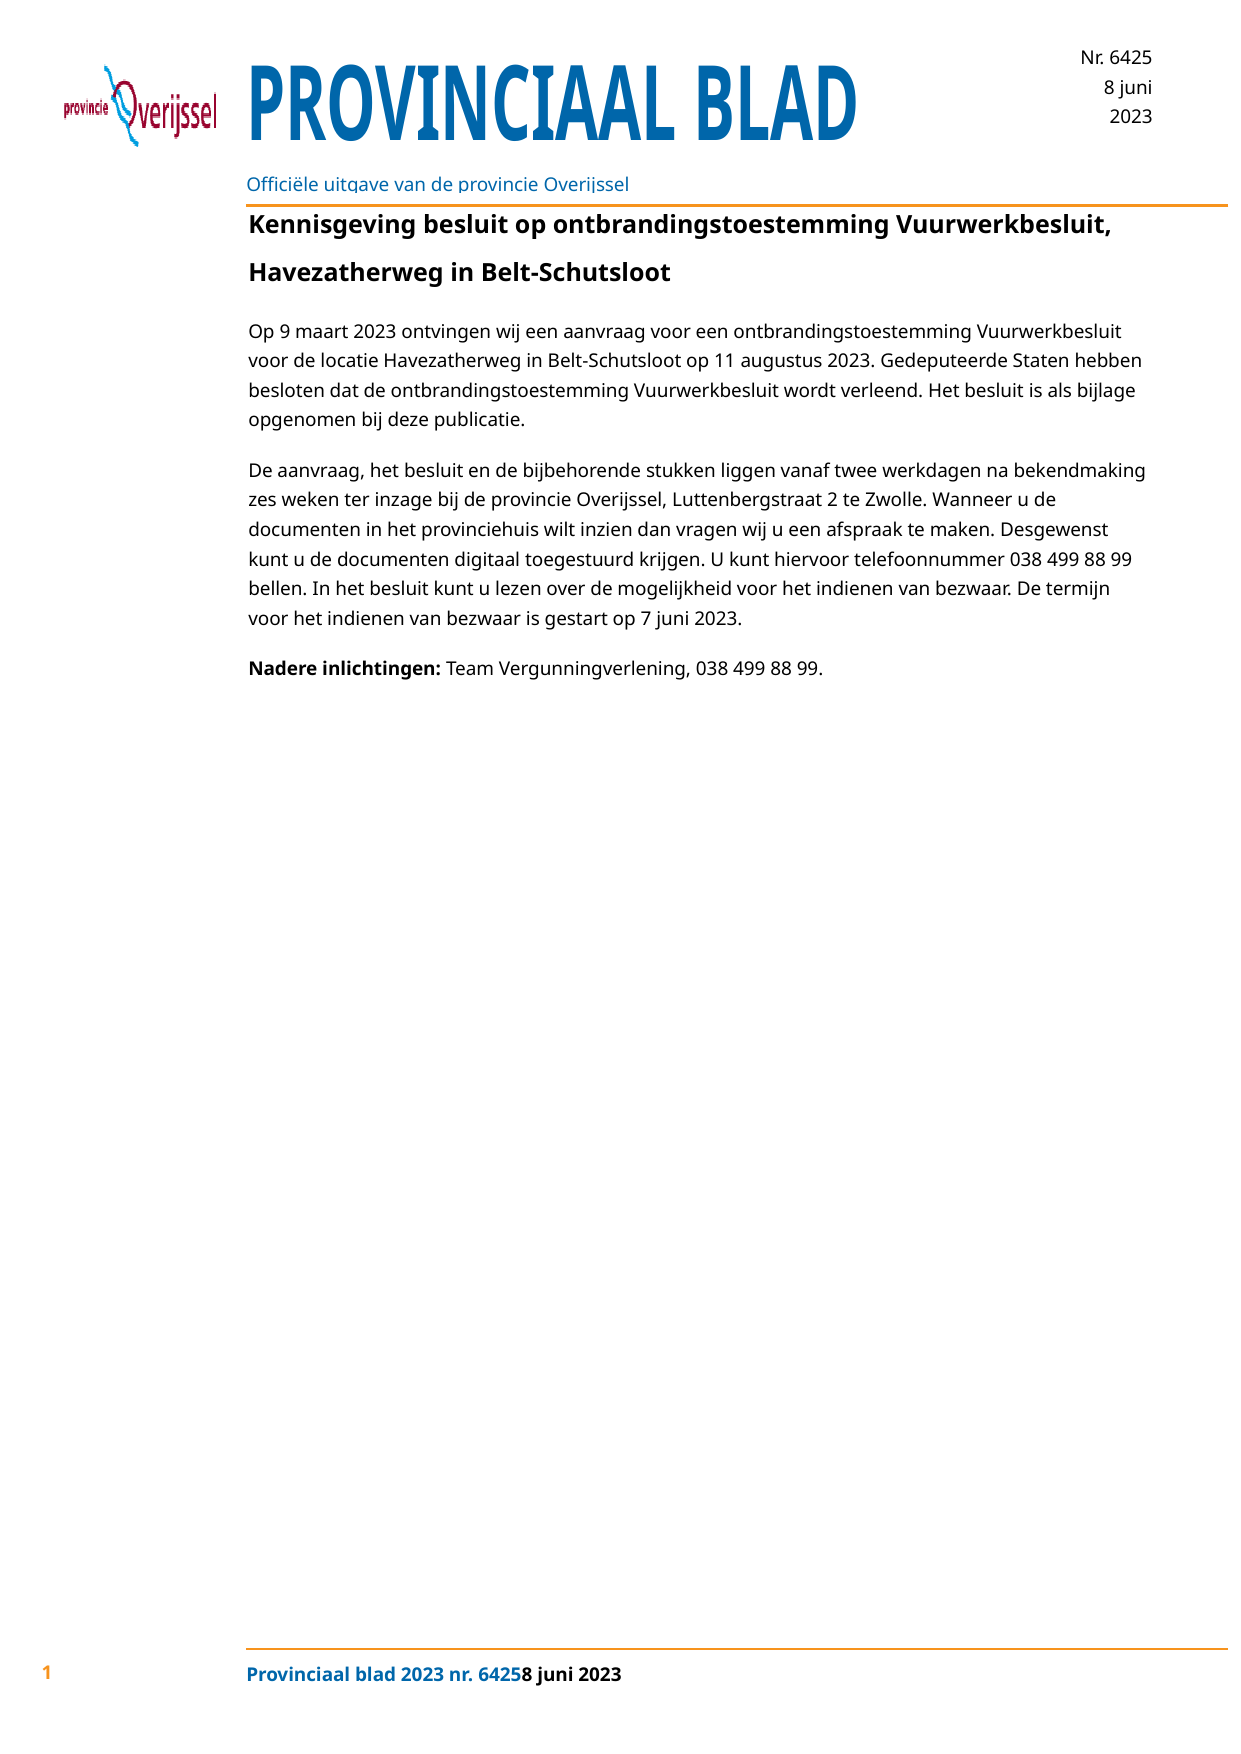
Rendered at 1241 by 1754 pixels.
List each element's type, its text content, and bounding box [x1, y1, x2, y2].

text De aanvraag, het besluit en de bijbehorende stukken liggen vanaf twee werkdagen na bekendmaking zes weken ter inzage bij de provincie Overijssel, Luttenbergstraat 2 te Zwolle. Wanneer u de documenten in het provinciehuis wilt inzien dan vragen wij u een afspraak te maken. Desgewenst kunt u de documenten digitaal toegestuurd krijgen. U kunt hiervoor telefoonnummer 038 499 88 99 bellen. In het besluit kunt u lezen over de mogelijkheid voor het indienen van bezwaar. De termijn voor het indienen van bezwaar is gestart op 7 juni 2023. [248, 457, 1152, 631]
picture [41, 47, 231, 172]
text Op 9 maart 2023 ontvingen wij een aanvraag voor een ontbrandingstoestemming Vuurwerkbesluit voor de locatie Havezatherweg in Belt-Schutsloot op 11 augustus 2023. Gedeputeerde Staten hebben besloten dat de ontbrandingstoestemming Vuurwerkbesluit wordt verleend. Het besluit is als bijlage opgenomen bij deze publicatie. [248, 318, 1152, 432]
text Kennisgeving besluit op ontbrandingstoestemming Vuurwerkbesluit, Havezatherweg in Belt-Schutsloot [248, 207, 1152, 288]
text Nadere inlichtingen: Team Vergunningverlening, 038 499 88 99. [248, 655, 1152, 681]
